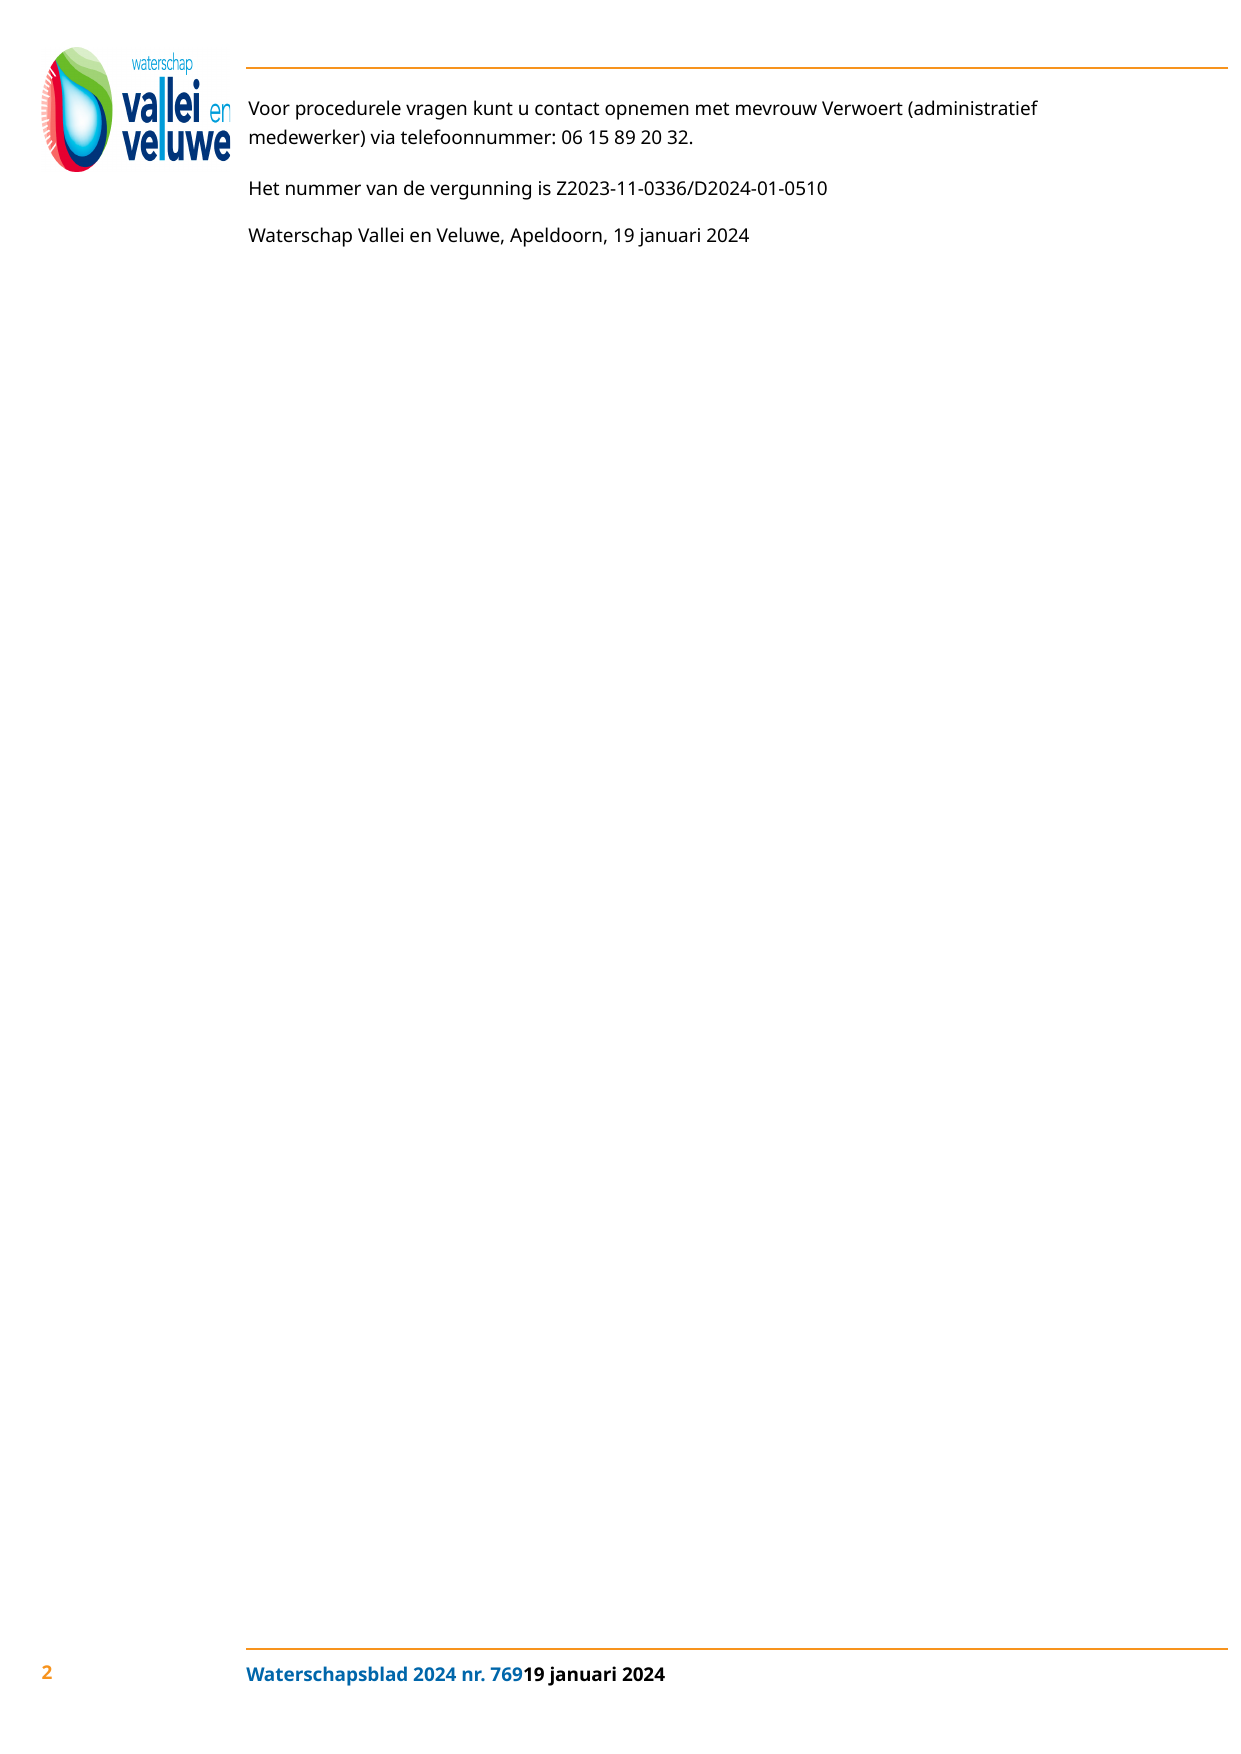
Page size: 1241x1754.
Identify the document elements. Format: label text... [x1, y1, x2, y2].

text Voor procedurele vragen kunt u contact opnemen met mevrouw Verwoert (administratief medewerker) via telefoonnummer: 06 15 89 20 32. [248, 95, 1152, 150]
text Waterschap Vallei en Veluwe, Apeldoorn, 19 januari 2024 [248, 223, 1152, 248]
text Het nummer van de vergunning is Z2023-11-0336/D2024-01-0510 [248, 175, 1152, 201]
picture [41, 47, 231, 172]
